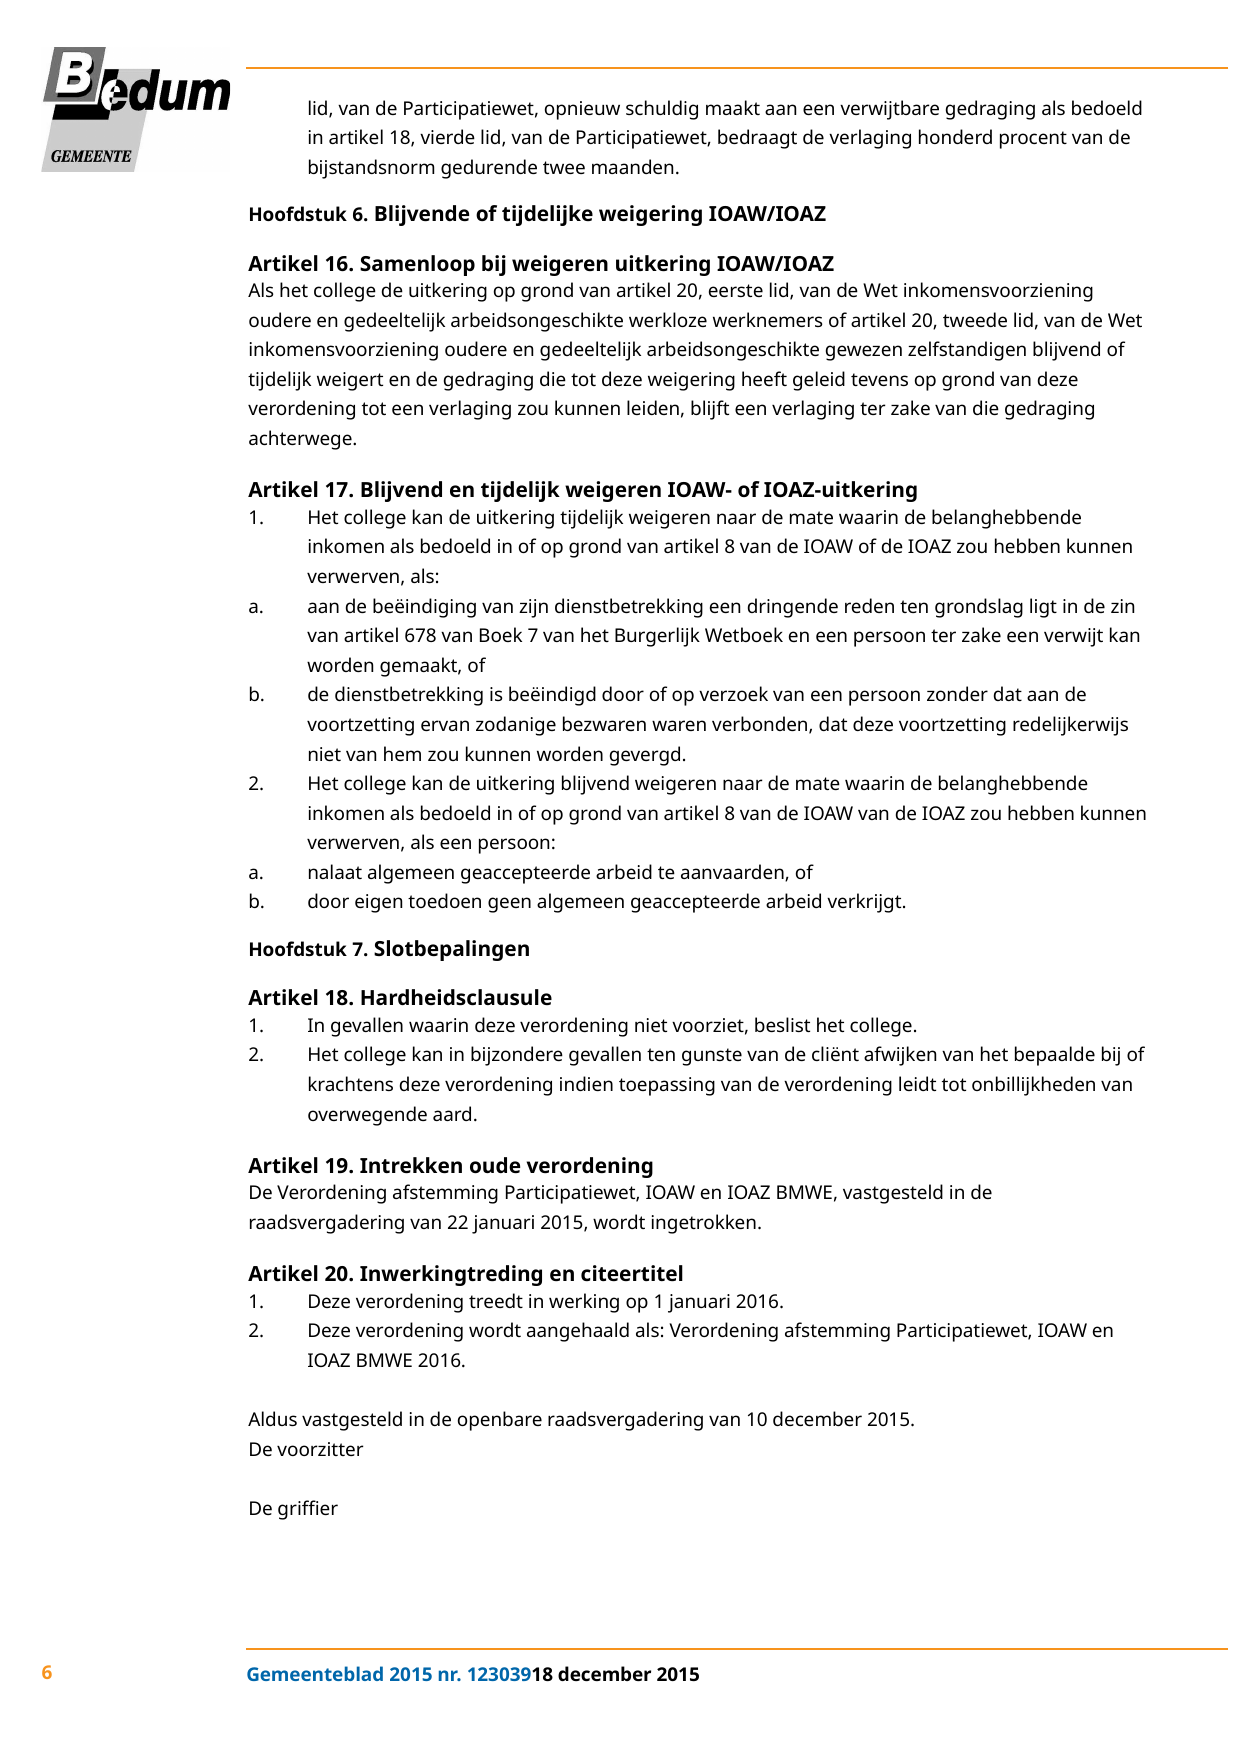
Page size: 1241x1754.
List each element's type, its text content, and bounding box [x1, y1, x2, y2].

list Deze verordening treedt in werking op 1 januari 2016. [248, 1288, 1152, 1314]
text Hoofdstuk 7. Slotbepalingen [248, 934, 1152, 963]
text Artikel 18. Hardheidsclausule [248, 983, 1152, 1012]
text Artikel 20. Inwerkingtreding en citeertitel [248, 1259, 1152, 1288]
text Als het college de uitkering op grond van artikel 20, eerste lid, van de Wet inkomensvoorziening oudere en gedeeltelijk arbeidsongeschikte werkloze werknemers of artikel 20, tweede lid, van de Wet inkomensvoorziening oudere en gedeeltelijk arbeidsongeschikte gewezen zelfstandigen blijvend of tijdelijk weigert en de gedraging die tot deze weigering heeft geleid tevens op grond van deze verordening tot een verlaging zou kunnen leiden, blijft een verlaging ter zake van die gedraging achterwege. [248, 277, 1152, 451]
text Artikel 19. Intrekken oude verordening [248, 1151, 1152, 1179]
list Het college kan de uitkering blijvend weigeren naar de mate waarin de belanghebbende inkomen als bedoeld in of op grond van artikel 8 van de IOAW van de IOAZ zou hebben kunnen verwerven, als een persoon: [248, 770, 1152, 855]
list aan de beëindiging van zijn dienstbetrekking een dringende reden ten grondslag ligt in de zin van artikel 678 van Boek 7 van het Burgerlijk Wetboek en een persoon ter zake een verwijt kan worden gemaakt, of [248, 593, 1152, 678]
list de dienstbetrekking is beëindigd door of op verzoek van een persoon zonder dat aan de voortzetting ervan zodanige bezwaren waren verbonden, dat deze voortzetting redelijkerwijs niet van hem zou kunnen worden gevergd. [248, 682, 1152, 766]
text De voorzitter [248, 1436, 1152, 1462]
text Artikel 17. Blijvend en tijdelijk weigeren IOAW- of IOAZ-uitkering [248, 476, 1152, 504]
list lid, van de Participatiewet, opnieuw schuldig maakt aan een verwijtbare gedraging als bedoeld in artikel 18, vierde lid, van de Participatiewet, bedraagt de verlaging honderd procent van de bijstandsnorm gedurende twee maanden. [248, 95, 1152, 180]
text De griffier [248, 1495, 1152, 1521]
list In gevallen waarin deze verordening niet voorziet, beslist het college. [248, 1012, 1152, 1038]
text Artikel 16. Samenloop bij weigeren uitkering IOAW/IOAZ [248, 249, 1152, 277]
list nalaat algemeen geaccepteerde arbeid te aanvaarden, of [248, 859, 1152, 885]
text Aldus vastgesteld in de openbare raadsvergadering van 10 december 2015. [248, 1406, 1152, 1432]
text Hoofdstuk 6. Blijvende of tijdelijke weigering IOAW/IOAZ [248, 199, 1152, 228]
text De Verordening afstemming Participatiewet, IOAW en IOAZ BMWE, vastgesteld in de raadsvergadering van 22 januari 2015, wordt ingetrokken. [248, 1179, 1152, 1235]
list Het college kan in bijzondere gevallen ten gunste van de cliënt afwijken van het bepaalde bij of krachtens deze verordening indien toepassing van de verordening leidt tot onbillijkheden van overwegende aard. [248, 1042, 1152, 1126]
list Het college kan de uitkering tijdelijk weigeren naar de mate waarin de belanghebbende inkomen als bedoeld in of op grond van artikel 8 van de IOAW of de IOAZ zou hebben kunnen verwerven, als: [248, 504, 1152, 589]
picture [41, 47, 231, 172]
list Deze verordening wordt aangehaald als: Verordening afstemming Participatiewet, IOAW en IOAZ BMWE 2016. [248, 1318, 1152, 1373]
list door eigen toedoen geen algemeen geaccepteerde arbeid verkrijgt. [248, 889, 1152, 914]
